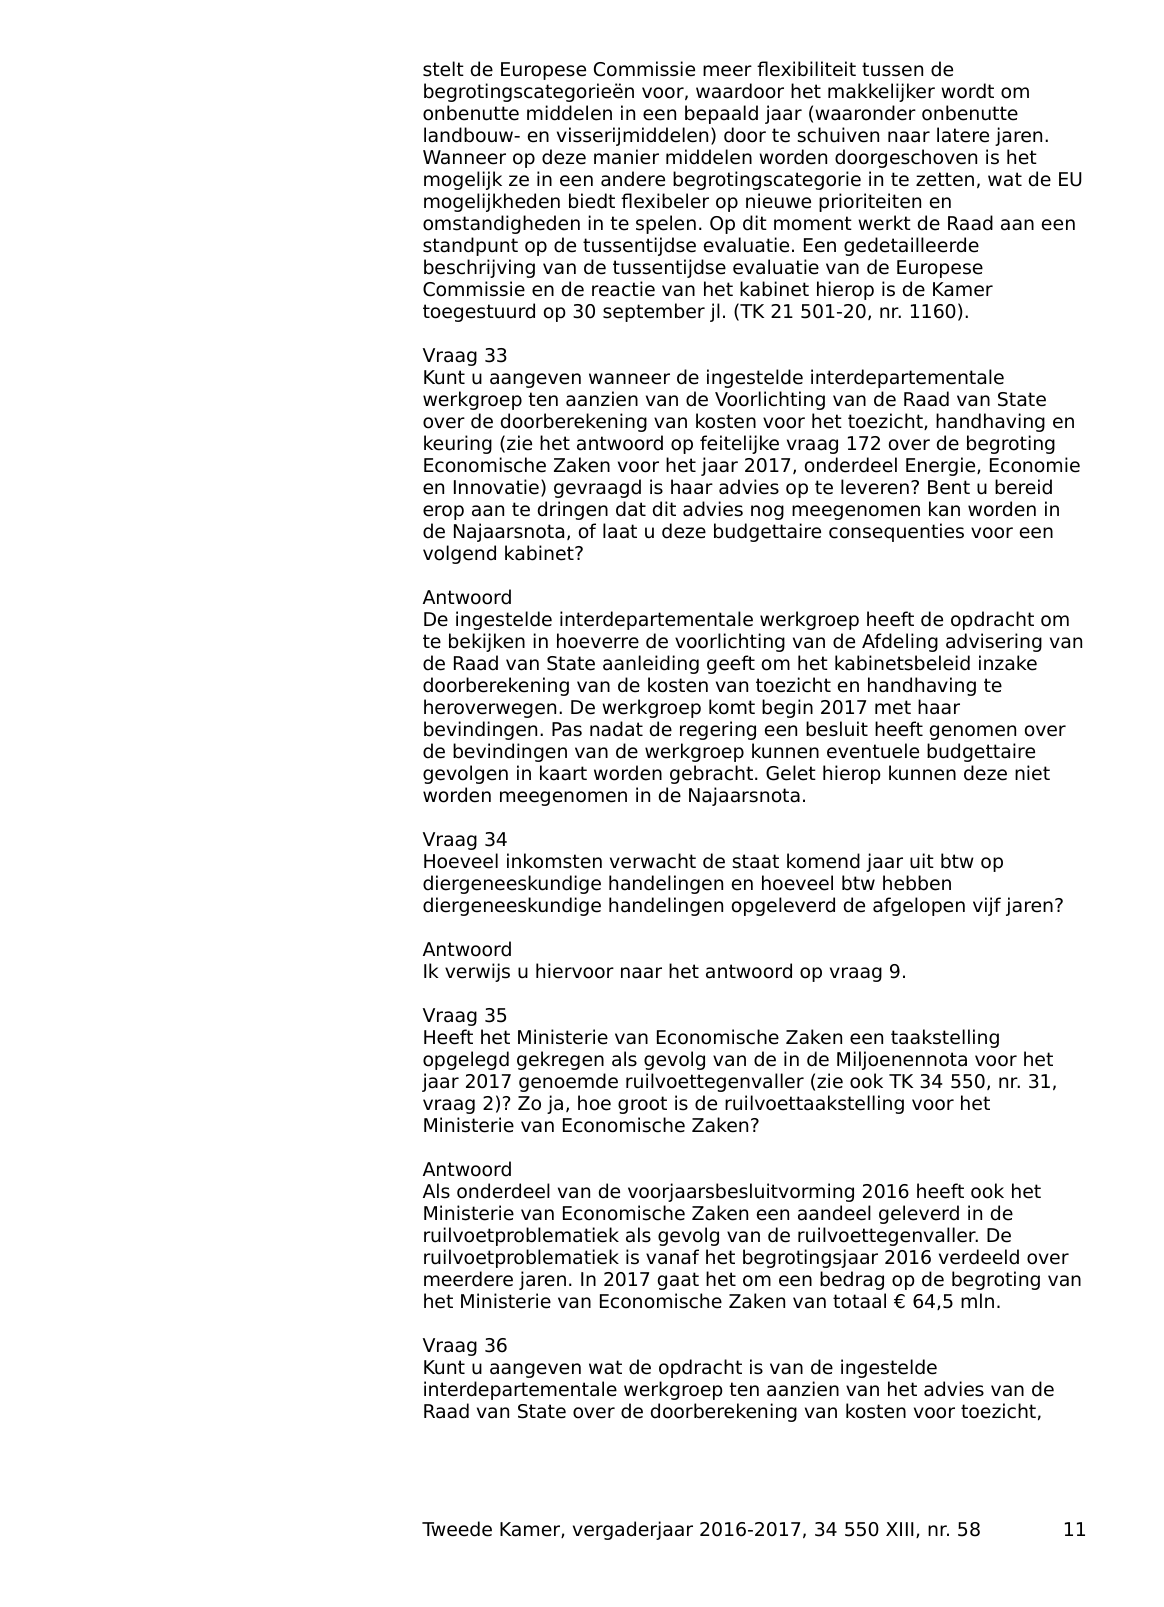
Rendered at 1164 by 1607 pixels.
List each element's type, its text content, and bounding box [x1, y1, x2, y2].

text Kunt u aangeven wat de opdracht is van de ingestelde interdepartementale werkgroep ten aanzien van het advies van de Raad van State over de doorberekening van kosten voor toezicht, [422, 1357, 1087, 1423]
text Antwoord [422, 1159, 1087, 1181]
text Antwoord [422, 939, 1087, 961]
text Kunt u aangeven wanneer de ingestelde interdepartementale werkgroep ten aanzien van de Voorlichting van de Raad van State over de doorberekening van kosten voor het toezicht, handhaving en keuring (zie het antwoord op feitelijke vraag 172 over de begroting Economische Zaken voor het jaar 2017, onderdeel Energie, Economie en Innovatie) gevraagd is haar advies op te leveren? Bent u bereid erop aan te dringen dat dit advies nog meegenomen kan worden in de Najaarsnota, of laat u deze budgettaire consequenties voor een volgend kabinet? [422, 367, 1087, 565]
text Ik verwijs u hiervoor naar het antwoord op vraag 9. [422, 961, 1087, 983]
text Antwoord [422, 587, 1087, 609]
text Als onderdeel van de voorjaarsbesluitvorming 2016 heeft ook het Ministerie van Economische Zaken een aandeel geleverd in de ruilvoetproblematiek als gevolg van de ruilvoettegenvaller. De ruilvoetproblematiek is vanaf het begrotingsjaar 2016 verdeeld over meerdere jaren. In 2017 gaat het om een bedrag op de begroting van het Ministerie van Economische Zaken van totaal € 64,5 mln. [422, 1181, 1087, 1313]
text stelt de Europese Commissie meer flexibiliteit tussen de begrotingscategorieën voor, waardoor het makkelijker wordt om onbenutte middelen in een bepaald jaar (waaronder onbenutte landbouw- en visserijmiddelen) door te schuiven naar latere jaren. Wanneer op deze manier middelen worden doorgeschoven is het mogelijk ze in een andere begrotingscategorie in te zetten, wat de EU mogelijkheden biedt flexibeler op nieuwe prioriteiten en omstandigheden in te spelen. Op dit moment werkt de Raad aan een standpunt op de tussentijdse evaluatie. Een gedetailleerde beschrijving van de tussentijdse evaluatie van de Europese Commissie en de reactie van het kabinet hierop is de Kamer toegestuurd op 30 september jl. (TK 21 501-20, nr. 1160). [422, 59, 1087, 323]
text Heeft het Ministerie van Economische Zaken een taakstelling opgelegd gekregen als gevolg van de in de Miljoenennota voor het jaar 2017 genoemde ruilvoettegenvaller (zie ook TK 34 550, nr. 31, vraag 2)? Zo ja, hoe groot is de ruilvoettaakstelling voor het Ministerie van Economische Zaken? [422, 1027, 1087, 1137]
text Vraag 33 [422, 345, 1087, 367]
text Vraag 34 [422, 829, 1087, 851]
text De ingestelde interdepartementale werkgroep heeft de opdracht om te bekijken in hoeverre de voorlichting van de Afdeling advisering van de Raad van State aanleiding geeft om het kabinetsbeleid inzake doorberekening van de kosten van toezicht en handhaving te heroverwegen. De werkgroep komt begin 2017 met haar bevindingen. Pas nadat de regering een besluit heeft genomen over de bevindingen van de werkgroep kunnen eventuele budgettaire gevolgen in kaart worden gebracht. Gelet hierop kunnen deze niet worden meegenomen in de Najaarsnota. [422, 609, 1087, 807]
text Hoeveel inkomsten verwacht de staat komend jaar uit btw op diergeneeskundige handelingen en hoeveel btw hebben diergeneeskundige handelingen opgeleverd de afgelopen vijf jaren? [422, 851, 1087, 917]
text Vraag 35 [422, 1005, 1087, 1027]
text Vraag 36 [422, 1335, 1087, 1357]
